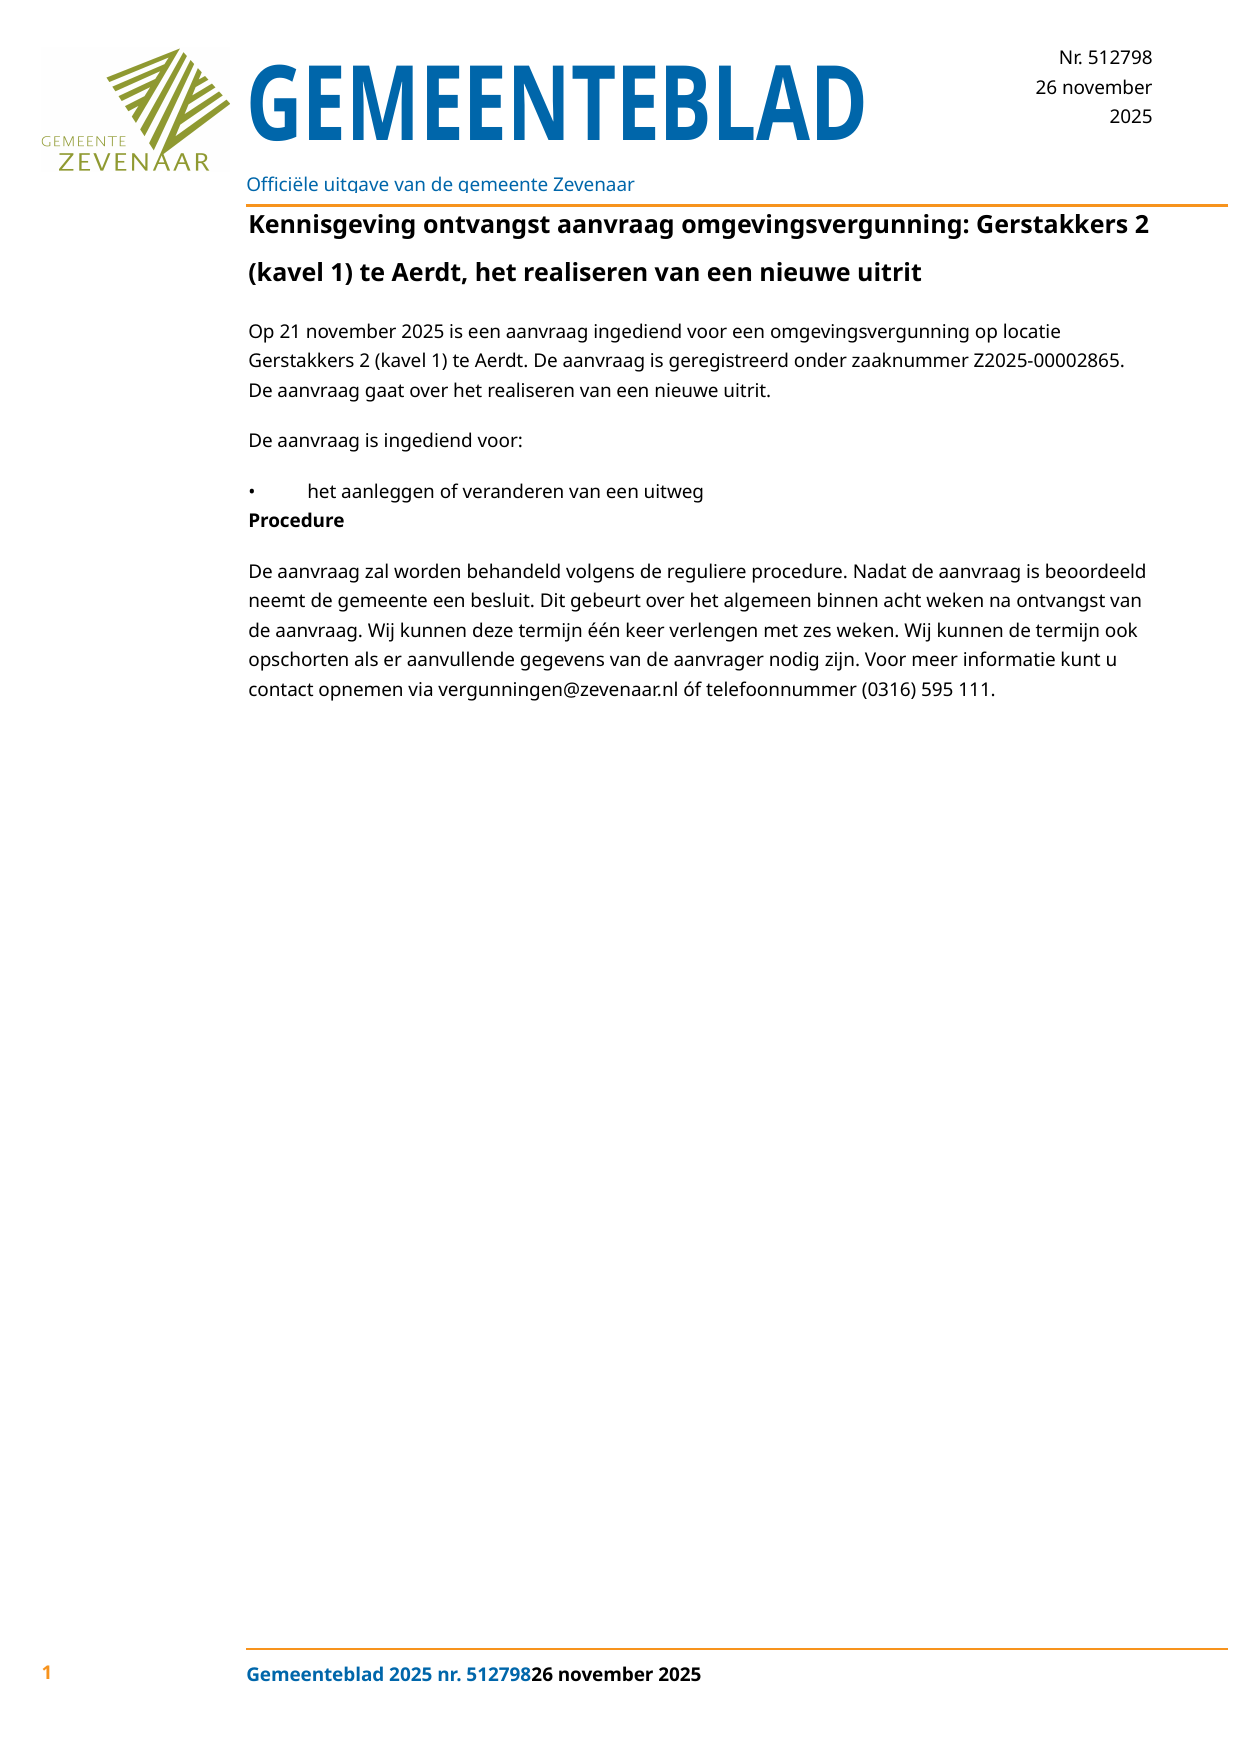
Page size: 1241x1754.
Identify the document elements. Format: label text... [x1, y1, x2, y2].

text Procedure [248, 507, 1152, 533]
picture [41, 47, 231, 172]
text Kennisgeving ontvangst aanvraag omgevingsvergunning: Gerstakkers 2 (kavel 1) te Aerdt, het realiseren van een nieuwe uitrit [248, 207, 1152, 288]
text De aanvraag is ingediend voor: [248, 427, 1152, 453]
text Op 21 november 2025 is een aanvraag ingediend voor een omgevingsvergunning op locatie Gerstakkers 2 (kavel 1) te Aerdt. De aanvraag is geregistreerd onder zaaknummer Z2025-00002865. De aanvraag gaat over het realiseren van een nieuwe uitrit. [248, 318, 1152, 403]
text De aanvraag zal worden behandeld volgens de reguliere procedure. Nadat de aanvraag is beoordeeld neemt de gemeente een besluit. Dit gebeurt over het algemeen binnen acht weken na ontvangst van de aanvraag. Wij kunnen deze termijn één keer verlengen met zes weken. Wij kunnen de termijn ook opschorten als er aanvullende gegevens van de aanvrager nodig zijn. Voor meer informatie kunt u contact opnemen via vergunningen@zevenaar.nl óf telefoonnummer (0316) 595 111. [248, 558, 1152, 702]
list het aanleggen of veranderen van een uitweg [248, 478, 1152, 504]
